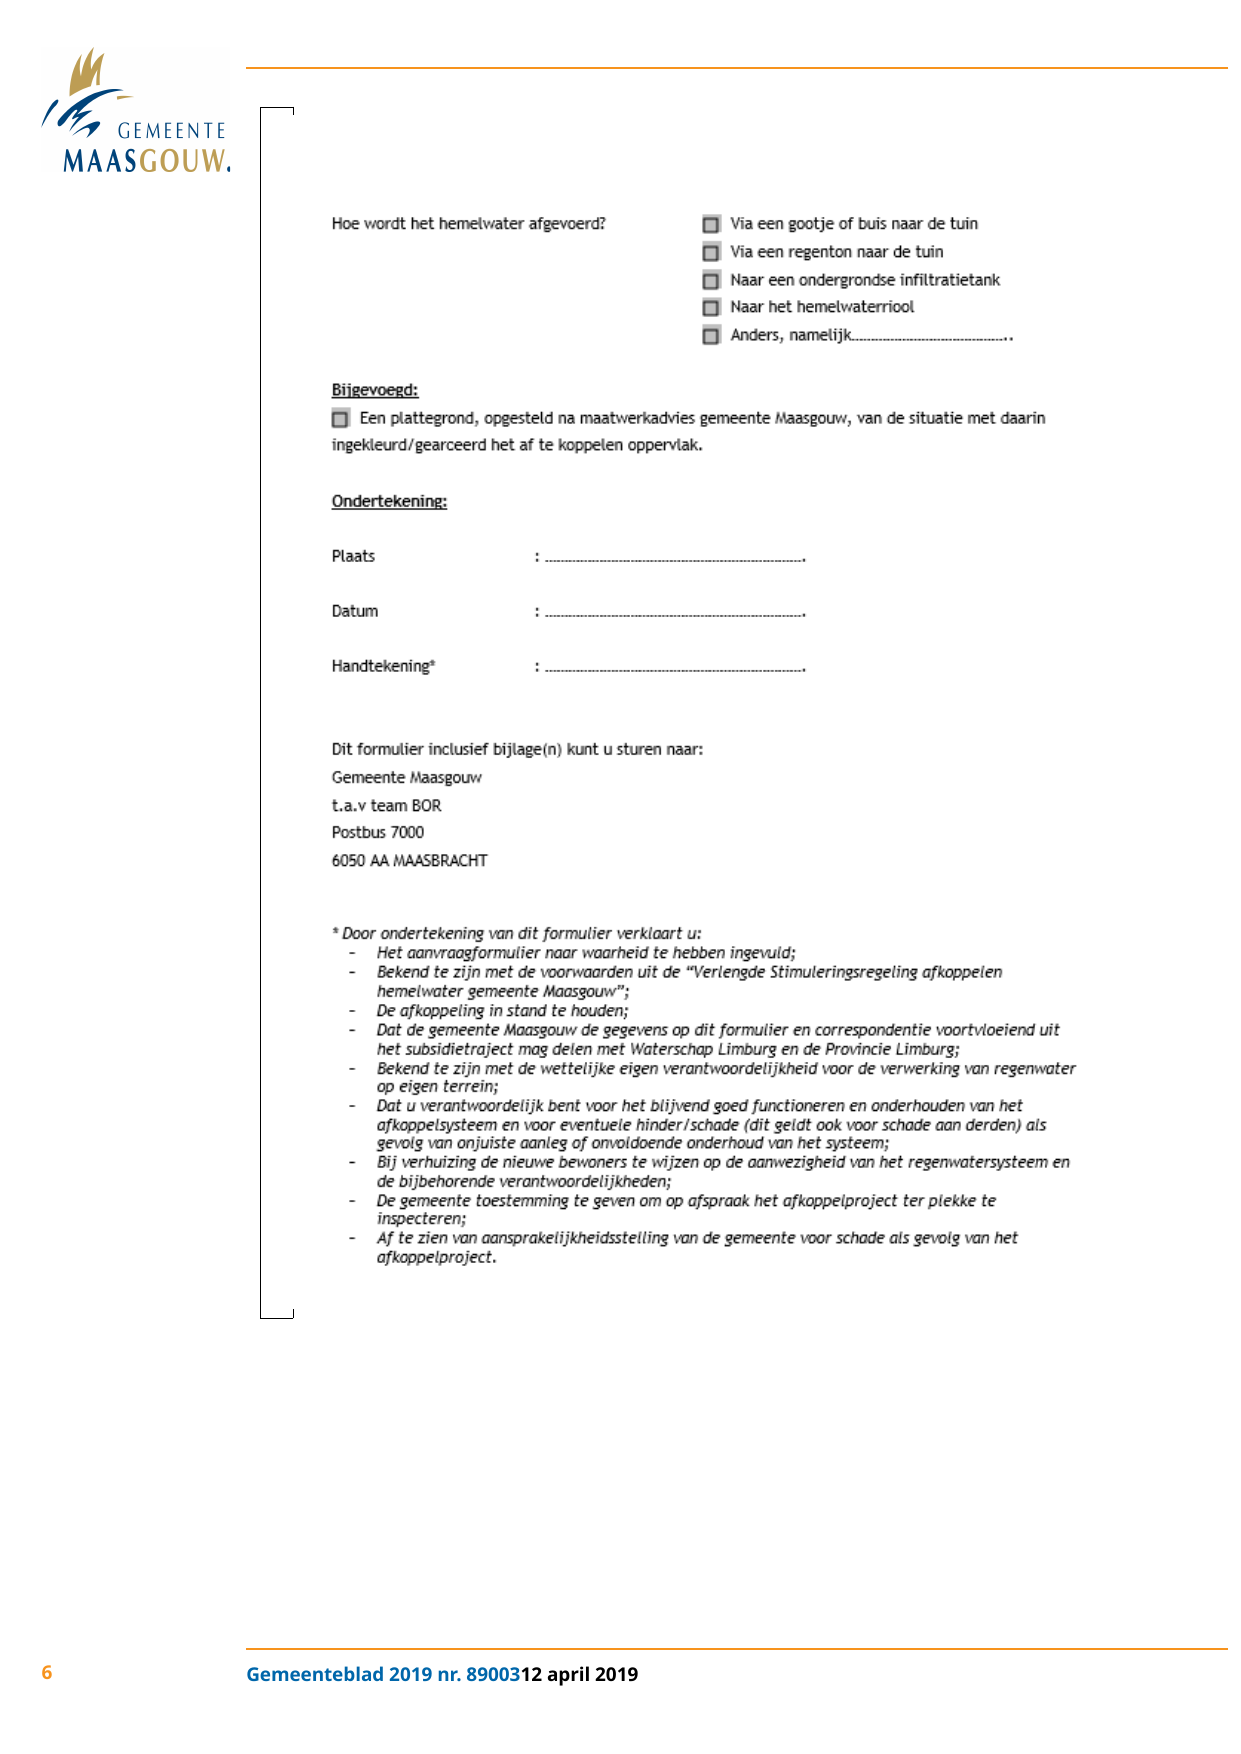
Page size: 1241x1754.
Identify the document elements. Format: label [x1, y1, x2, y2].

picture [268, 115, 1173, 1309]
picture [41, 47, 231, 172]
